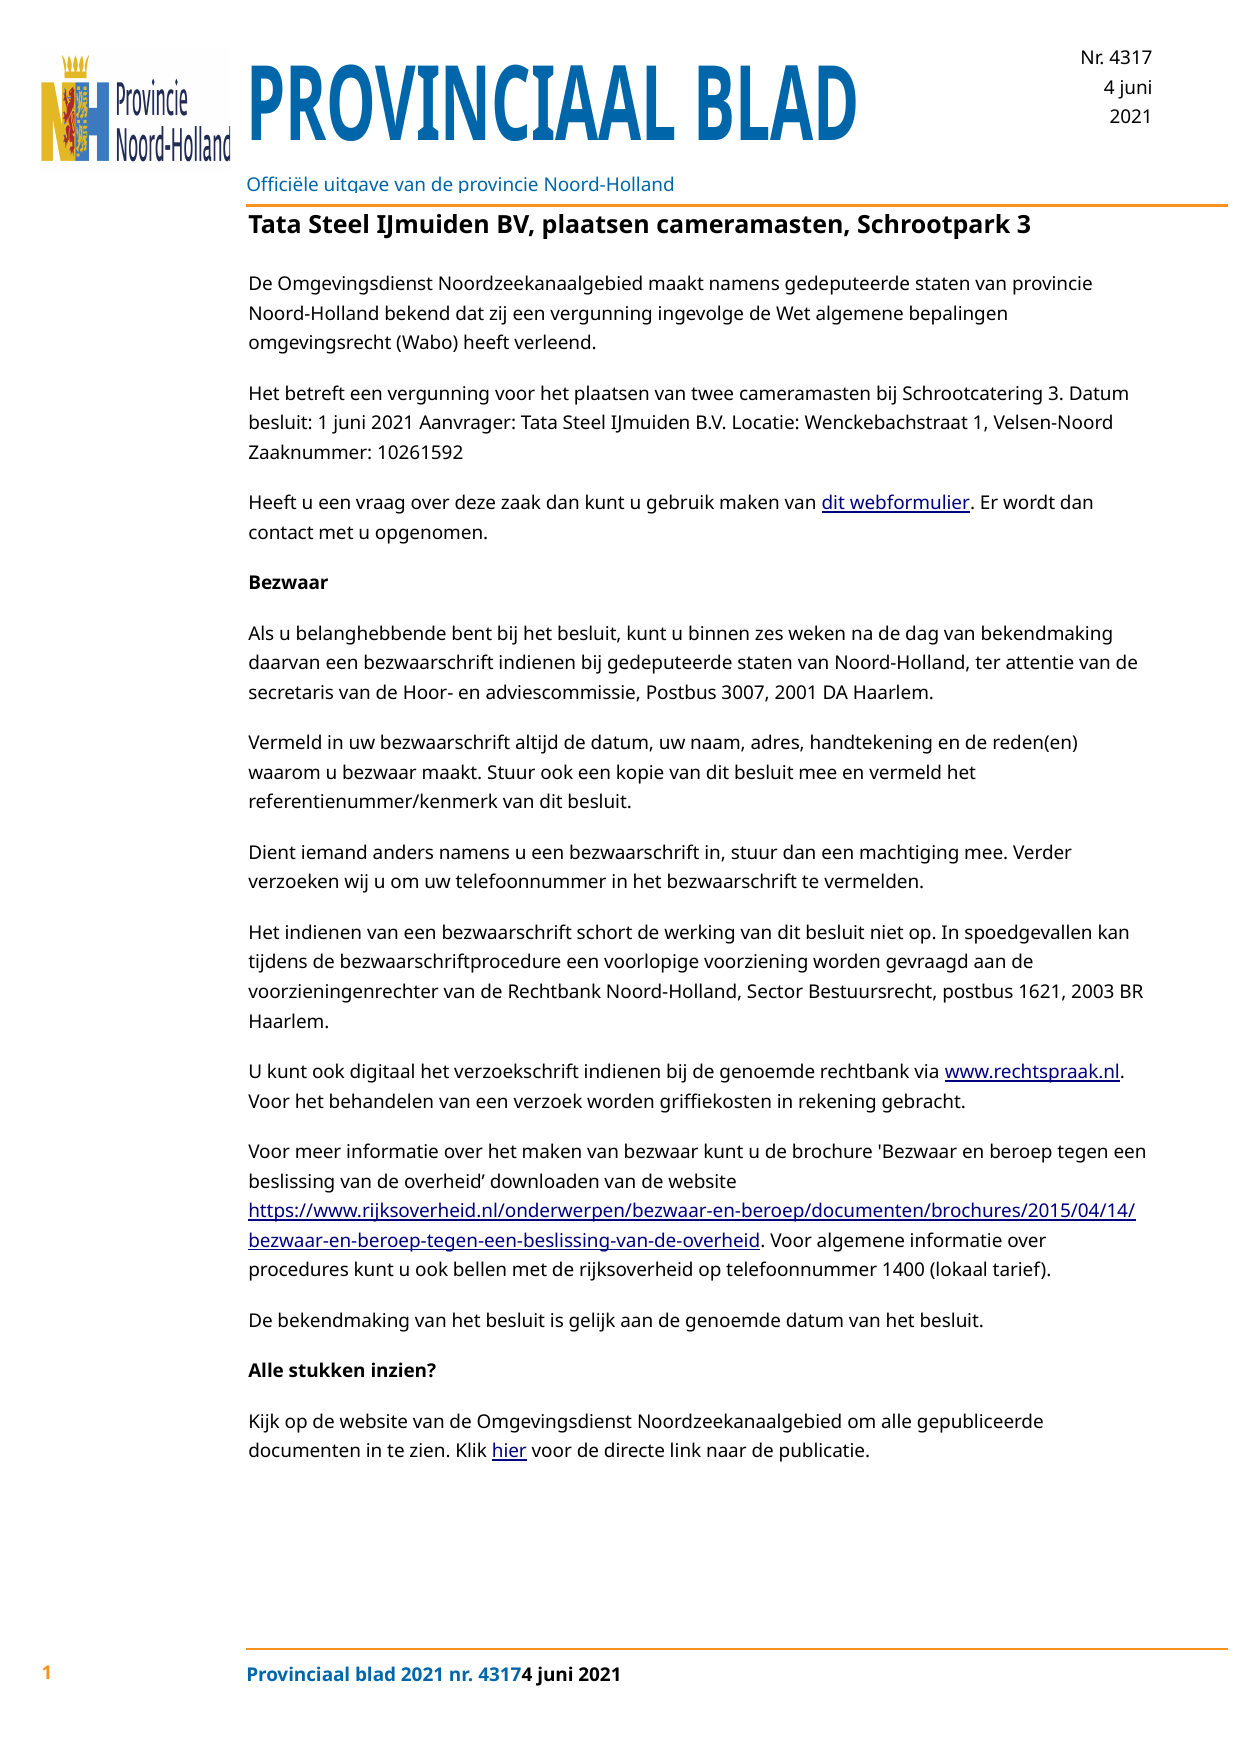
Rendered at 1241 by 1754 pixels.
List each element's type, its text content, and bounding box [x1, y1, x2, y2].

text U kunt ook digitaal het verzoekschrift indienen bij de genoemde rechtbank via www.rechtspraak.nl. Voor het behandelen van een verzoek worden griffiekosten in rekening gebracht. [248, 1058, 1152, 1113]
text Bezwaar [248, 569, 1152, 595]
text Het indienen van een bezwaarschrift schort de werking van dit besluit niet op. In spoedgevallen kan tijdens de bezwaarschriftprocedure een voorlopige voorziening worden gevraagd aan de voorzieningenrechter van de Rechtbank Noord-Holland, Sector Bestuursrecht, postbus 1621, 2003 BR Haarlem. [248, 919, 1152, 1033]
text Dient iemand anders namens u een bezwaarschrift in, stuur dan een machtiging mee. Verder verzoeken wij u om uw telefoonnummer in het bezwaarschrift te vermelden. [248, 839, 1152, 894]
text Heeft u een vraag over deze zaak dan kunt u gebruik maken van dit webformulier. Er wordt dan contact met u opgenomen. [248, 489, 1152, 545]
text Voor meer informatie over het maken van bezwaar kunt u de brochure 'Bezwaar en beroep tegen een beslissing van de overheid’ downloaden van de website https://www.rijksoverheid.nl/onderwerpen/bezwaar-en-beroep/documenten/brochures/2015/04/14/bezwaar-en-beroep-tegen-een-beslissing-van-de-overheid. Voor algemene informatie over procedures kunt u ook bellen met de rijksoverheid op telefoonnummer 1400 (lokaal tarief). [248, 1138, 1152, 1282]
text Als u belanghebbende bent bij het besluit, kunt u binnen zes weken na de dag van bekendmaking daarvan een bezwaarschrift indienen bij gedeputeerde staten van Noord-Holland, ter attentie van de secretaris van de Hoor- en adviescommissie, Postbus 3007, 2001 DA Haarlem. [248, 620, 1152, 705]
text De bekendmaking van het besluit is gelijk aan de genoemde datum van het besluit. [248, 1307, 1152, 1333]
text Kijk op de website van de Omgevingsdienst Noordzeekanaalgebied om alle gepubliceerde documenten in te zien. Klik hier voor de directe link naar de publicatie. [248, 1408, 1152, 1463]
text Tata Steel IJmuiden BV, plaatsen cameramasten, Schrootpark 3 [248, 207, 1152, 241]
picture [41, 47, 231, 172]
text Vermeld in uw bezwaarschrift altijd de datum, uw naam, adres, handtekening en de reden(en) waarom u bezwaar maakt. Stuur ook een kopie van dit besluit mee en vermeld het referentienummer/kenmerk van dit besluit. [248, 729, 1152, 814]
text Alle stukken inzien? [248, 1357, 1152, 1383]
text De Omgevingsdienst Noordzeekanaalgebied maakt namens gedeputeerde staten van provincie Noord-Holland bekend dat zij een vergunning ingevolge de Wet algemene bepalingen omgevingsrecht (Wabo) heeft verleend. [248, 270, 1152, 355]
text Het betreft een vergunning voor het plaatsen van twee cameramasten bij Schrootcatering 3. Datum besluit: 1 juni 2021 Aanvrager: Tata Steel IJmuiden B.V. Locatie: Wenckebachstraat 1, Velsen-Noord Zaaknummer: 10261592 [248, 380, 1152, 465]
